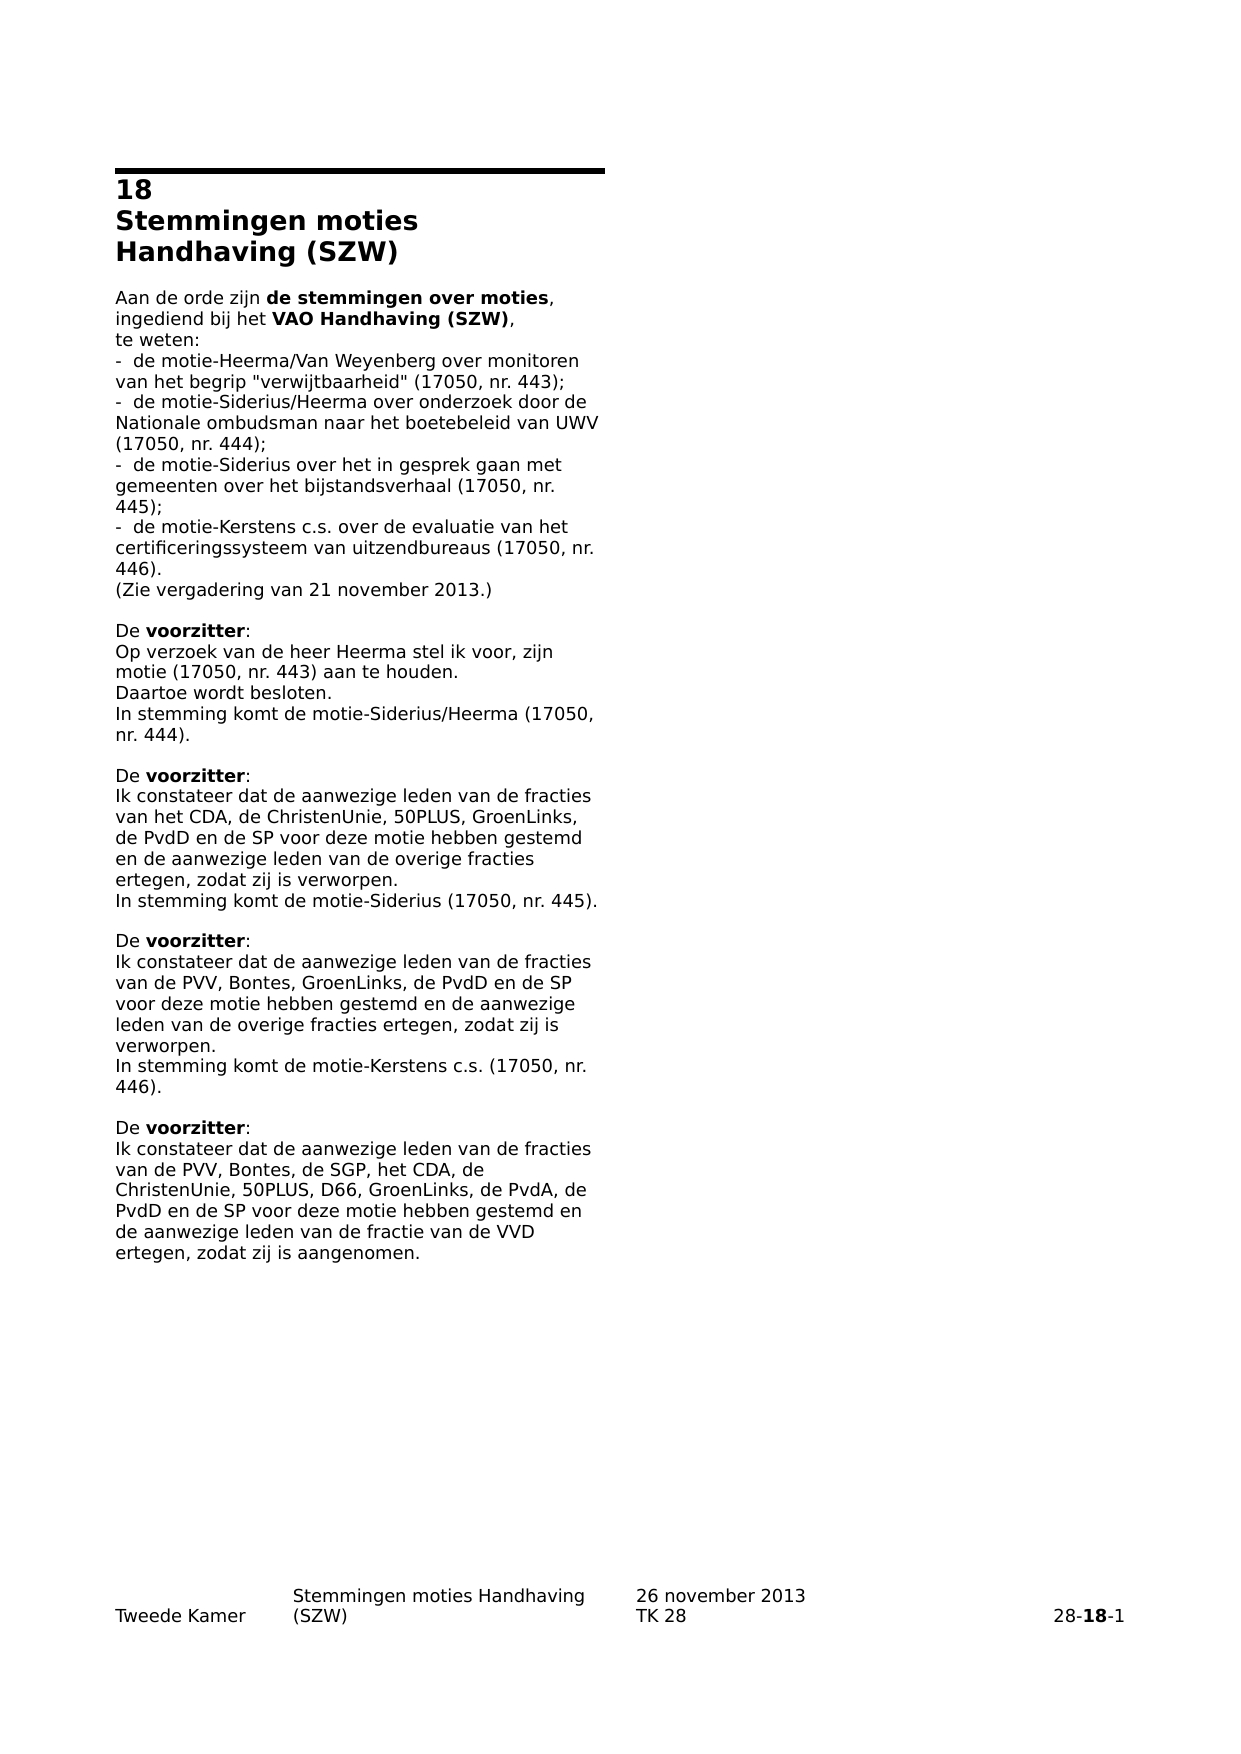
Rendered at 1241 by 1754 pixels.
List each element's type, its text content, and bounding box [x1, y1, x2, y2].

list de motie-Kerstens c.s. over de evaluatie van het certificeringssysteem van uitzendbureaus (17050, nr. 446). [115, 517, 605, 580]
text Ik constateer dat de aanwezige leden van de fracties van het CDA, de ChristenUnie, 50PLUS, GroenLinks, de PvdD en de SP voor deze motie hebben gestemd en de aanwezige leden van de overige fracties ertegen, zodat zij is verworpen. [115, 786, 605, 890]
text In stemming komt de motie-Siderius (17050, nr. 445). [115, 890, 605, 911]
text Ik constateer dat de aanwezige leden van de fracties van de PVV, Bontes, de SGP, het CDA, de ChristenUnie, 50PLUS, D66, GroenLinks, de PvdA, de PvdD en de SP voor deze motie hebben gestemd en de aanwezige leden van de fractie van de VVD ertegen, zodat zij is aangenomen. [115, 1138, 605, 1263]
text Op verzoek van de heer Heerma stel ik voor, zijn motie (17050, nr. 443) aan te houden. [115, 641, 605, 683]
text De voorzitter: [115, 621, 605, 641]
text te weten: [115, 330, 605, 351]
text (Zie vergadering van 21 november 2013.) [115, 580, 605, 601]
list de motie-Heerma/Van Weyenberg over monitoren van het begrip "verwijtbaarheid" (17050, nr. 443); [115, 351, 605, 392]
text De voorzitter: [115, 1118, 605, 1138]
text In stemming komt de motie-Kerstens c.s. (17050, nr. 446). [115, 1056, 605, 1098]
list de motie-Siderius over het in gesprek gaan met gemeenten over het bijstandsverhaal (17050, nr. 445); [115, 455, 605, 517]
text In stemming komt de motie-Siderius/Heerma (17050, nr. 444). [115, 704, 605, 746]
list de motie-Siderius/Heerma over onderzoek door de Nationale ombudsman naar het boetebeleid van UWV (17050, nr. 444); [115, 392, 605, 455]
title 18 Stemmingen moties Handhaving (SZW) [115, 174, 605, 268]
text De voorzitter: [115, 931, 605, 952]
text Daartoe wordt besloten. [115, 683, 605, 704]
text Ik constateer dat de aanwezige leden van de fracties van de PVV, Bontes, GroenLinks, de PvdD en de SP voor deze motie hebben gestemd en de aanwezige leden van de overige fracties ertegen, zodat zij is verworpen. [115, 952, 605, 1056]
text De voorzitter: [115, 766, 605, 786]
text Aan de orde zijn de stemmingen over moties, ingediend bij het VAO Handhaving (SZW), [115, 288, 605, 330]
